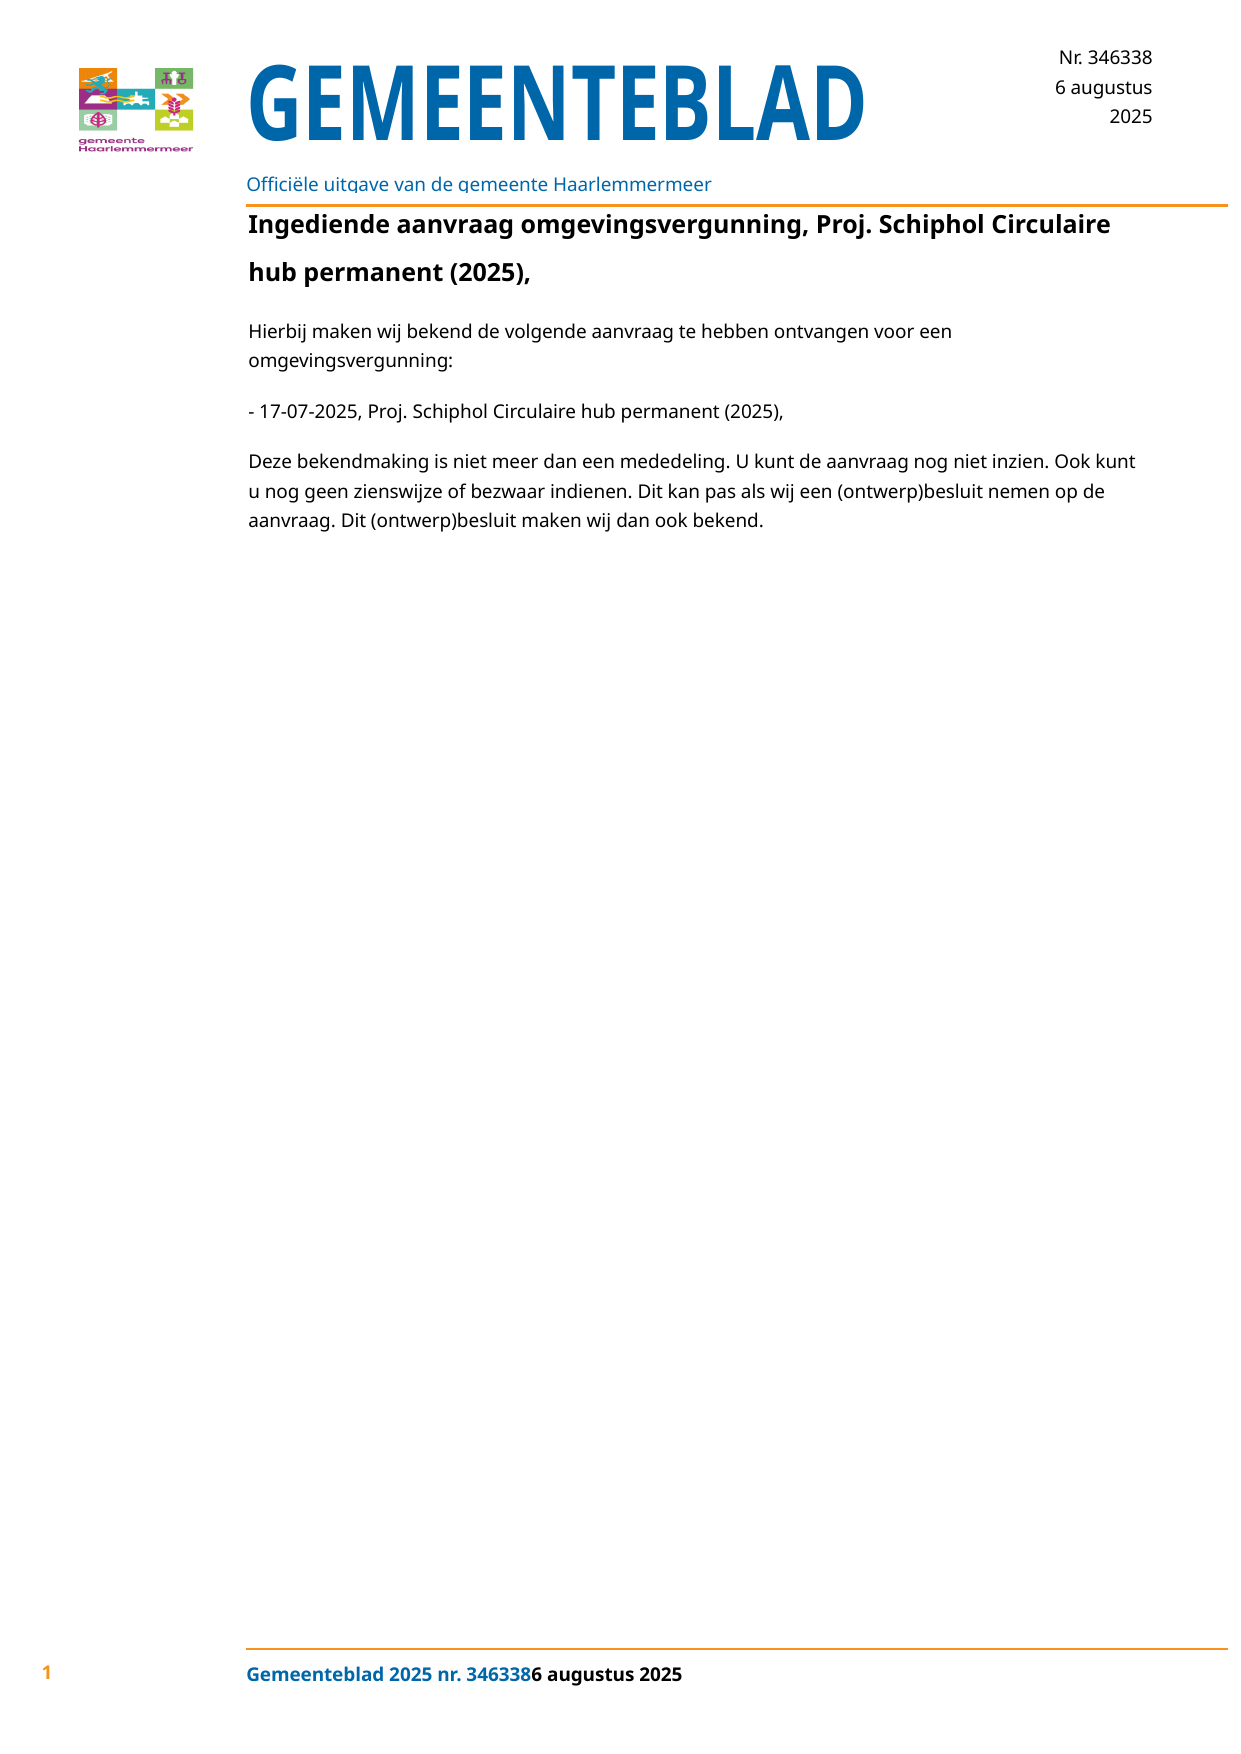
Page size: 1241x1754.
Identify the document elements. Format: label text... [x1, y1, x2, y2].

picture [41, 47, 231, 172]
text Deze bekendmaking is niet meer dan een mededeling. U kunt de aanvraag nog niet inzien. Ook kunt u nog geen zienswijze of bezwaar indienen. Dit kan pas als wij een (ontwerp)besluit nemen op de aanvraag. Dit (ontwerp)besluit maken wij dan ook bekend. [248, 448, 1152, 533]
text Hierbij maken wij bekend de volgende aanvraag te hebben ontvangen voor een omgevingsvergunning: [248, 318, 1152, 373]
text Ingediende aanvraag omgevingsvergunning, Proj. Schiphol Circulaire hub permanent (2025), [248, 207, 1152, 288]
text - 17-07-2025, Proj. Schiphol Circulaire hub permanent (2025), [248, 398, 1152, 424]
